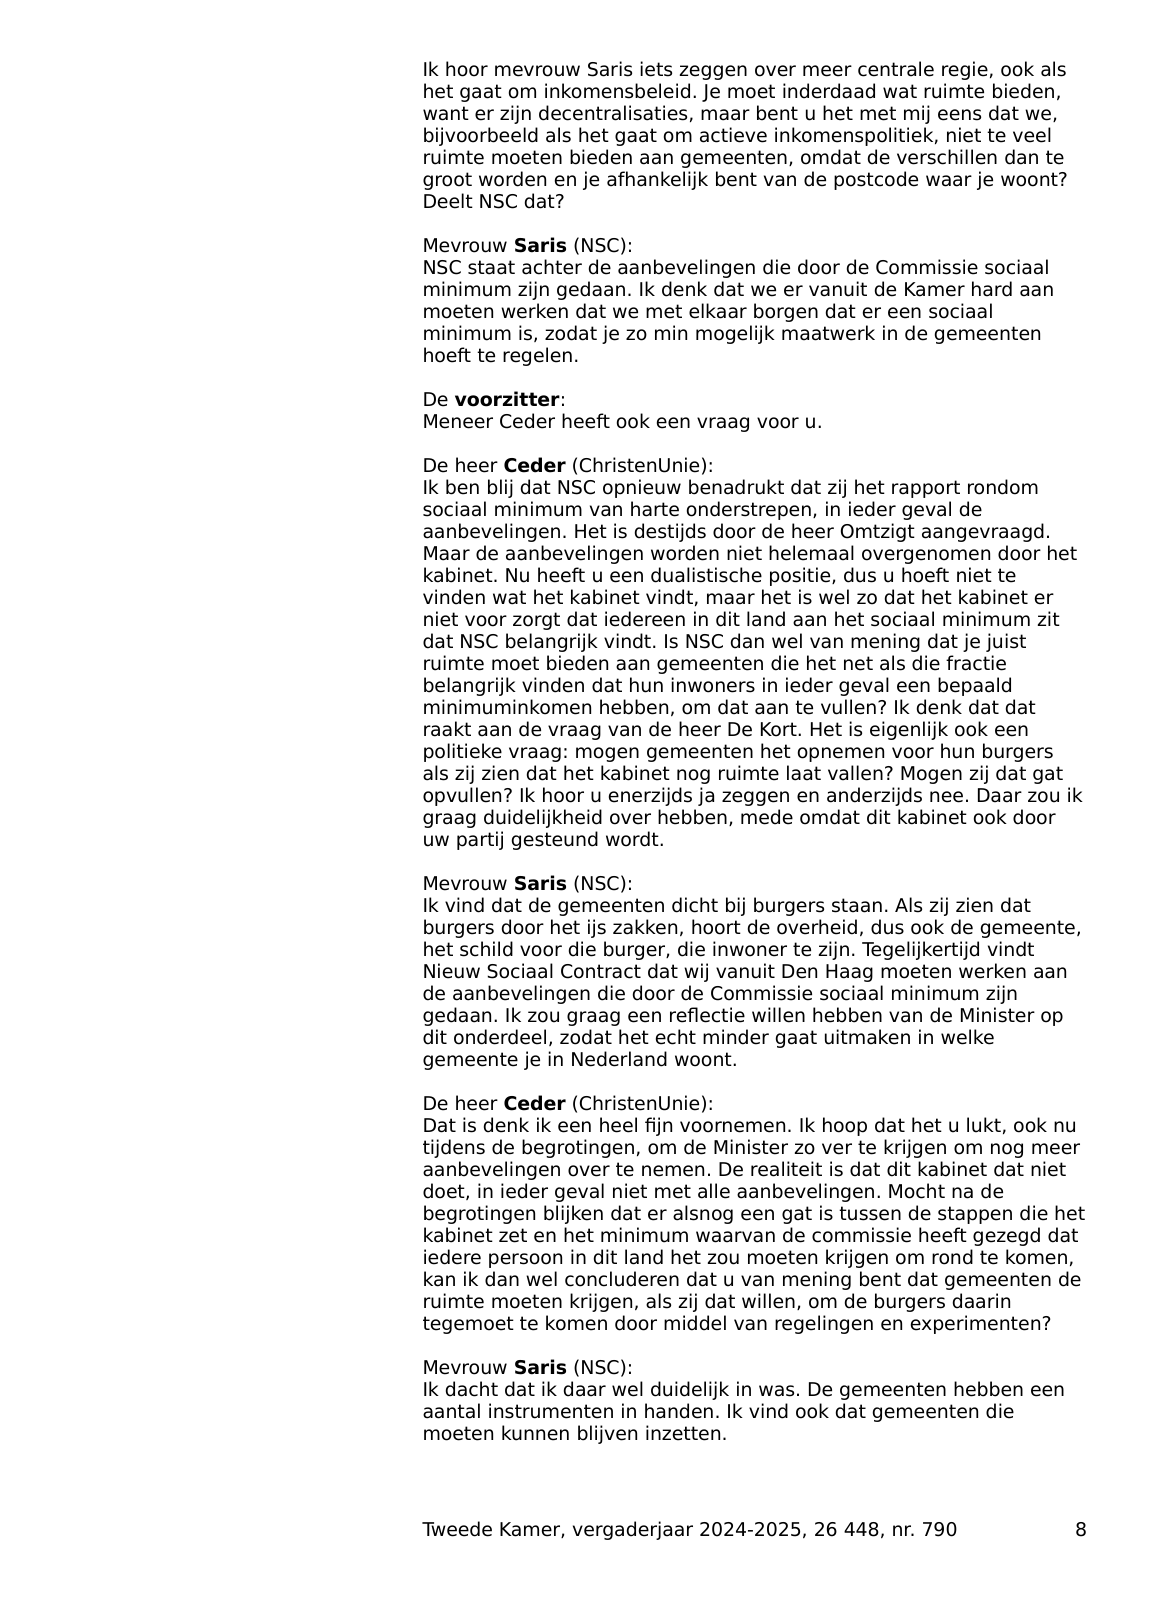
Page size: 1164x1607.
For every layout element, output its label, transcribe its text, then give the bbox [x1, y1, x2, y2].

text Ik ben blij dat NSC opnieuw benadrukt dat zij het rapport rondom sociaal minimum van harte onderstrepen, in ieder geval de aanbevelingen. Het is destijds door de heer Omtzigt aangevraagd. Maar de aanbevelingen worden niet helemaal overgenomen door het kabinet. Nu heeft u een dualistische positie, dus u hoeft niet te vinden wat het kabinet vindt, maar het is wel zo dat het kabinet er niet voor zorgt dat iedereen in dit land aan het sociaal minimum zit dat NSC belangrijk vindt. Is NSC dan wel van mening dat je juist ruimte moet bieden aan gemeenten die het net als die fractie belangrijk vinden dat hun inwoners in ieder geval een bepaald minimuminkomen hebben, om dat aan te vullen? Ik denk dat dat raakt aan de vraag van de heer De Kort. Het is eigenlijk ook een politieke vraag: mogen gemeenten het opnemen voor hun burgers als zij zien dat het kabinet nog ruimte laat vallen? Mogen zij dat gat opvullen? Ik hoor u enerzijds ja zeggen en anderzijds nee. Daar zou ik graag duidelijkheid over hebben, mede omdat dit kabinet ook door uw partij gesteund wordt. [422, 477, 1087, 851]
text NSC staat achter de aanbevelingen die door de Commissie sociaal minimum zijn gedaan. Ik denk dat we er vanuit de Kamer hard aan moeten werken dat we met elkaar borgen dat er een sociaal minimum is, zodat je zo min mogelijk maatwerk in de gemeenten hoeft te regelen. [422, 257, 1087, 367]
text De voorzitter: [422, 389, 1087, 411]
text Meneer Ceder heeft ook een vraag voor u. [422, 411, 1087, 433]
text De heer Ceder (ChristenUnie): [422, 1093, 1087, 1115]
text Dat is denk ik een heel fijn voornemen. Ik hoop dat het u lukt, ook nu tijdens de begrotingen, om de Minister zo ver te krijgen om nog meer aanbevelingen over te nemen. De realiteit is dat dit kabinet dat niet doet, in ieder geval niet met alle aanbevelingen. Mocht na de begrotingen blijken dat er alsnog een gat is tussen de stappen die het kabinet zet en het minimum waarvan de commissie heeft gezegd dat iedere persoon in dit land het zou moeten krijgen om rond te komen, kan ik dan wel concluderen dat u van mening bent dat gemeenten de ruimte moeten krijgen, als zij dat willen, om de burgers daarin tegemoet te komen door middel van regelingen en experimenten? [422, 1115, 1087, 1335]
text Ik dacht dat ik daar wel duidelijk in was. De gemeenten hebben een aantal instrumenten in handen. Ik vind ook dat gemeenten die moeten kunnen blijven inzetten. [422, 1379, 1087, 1445]
text Ik vind dat de gemeenten dicht bij burgers staan. Als zij zien dat burgers door het ijs zakken, hoort de overheid, dus ook de gemeente, het schild voor die burger, die inwoner te zijn. Tegelijkertijd vindt Nieuw Sociaal Contract dat wij vanuit Den Haag moeten werken aan de aanbevelingen die door de Commissie sociaal minimum zijn gedaan. Ik zou graag een reflectie willen hebben van de Minister op dit onderdeel, zodat het echt minder gaat uitmaken in welke gemeente je in Nederland woont. [422, 895, 1087, 1071]
text Ik hoor mevrouw Saris iets zeggen over meer centrale regie, ook als het gaat om inkomensbeleid. Je moet inderdaad wat ruimte bieden, want er zijn decentralisaties, maar bent u het met mij eens dat we, bijvoorbeeld als het gaat om actieve inkomenspolitiek, niet te veel ruimte moeten bieden aan gemeenten, omdat de verschillen dan te groot worden en je afhankelijk bent van de postcode waar je woont? Deelt NSC dat? [422, 59, 1087, 213]
text Mevrouw Saris (NSC): [422, 235, 1087, 257]
text Mevrouw Saris (NSC): [422, 1357, 1087, 1379]
text Mevrouw Saris (NSC): [422, 873, 1087, 895]
text De heer Ceder (ChristenUnie): [422, 455, 1087, 477]
